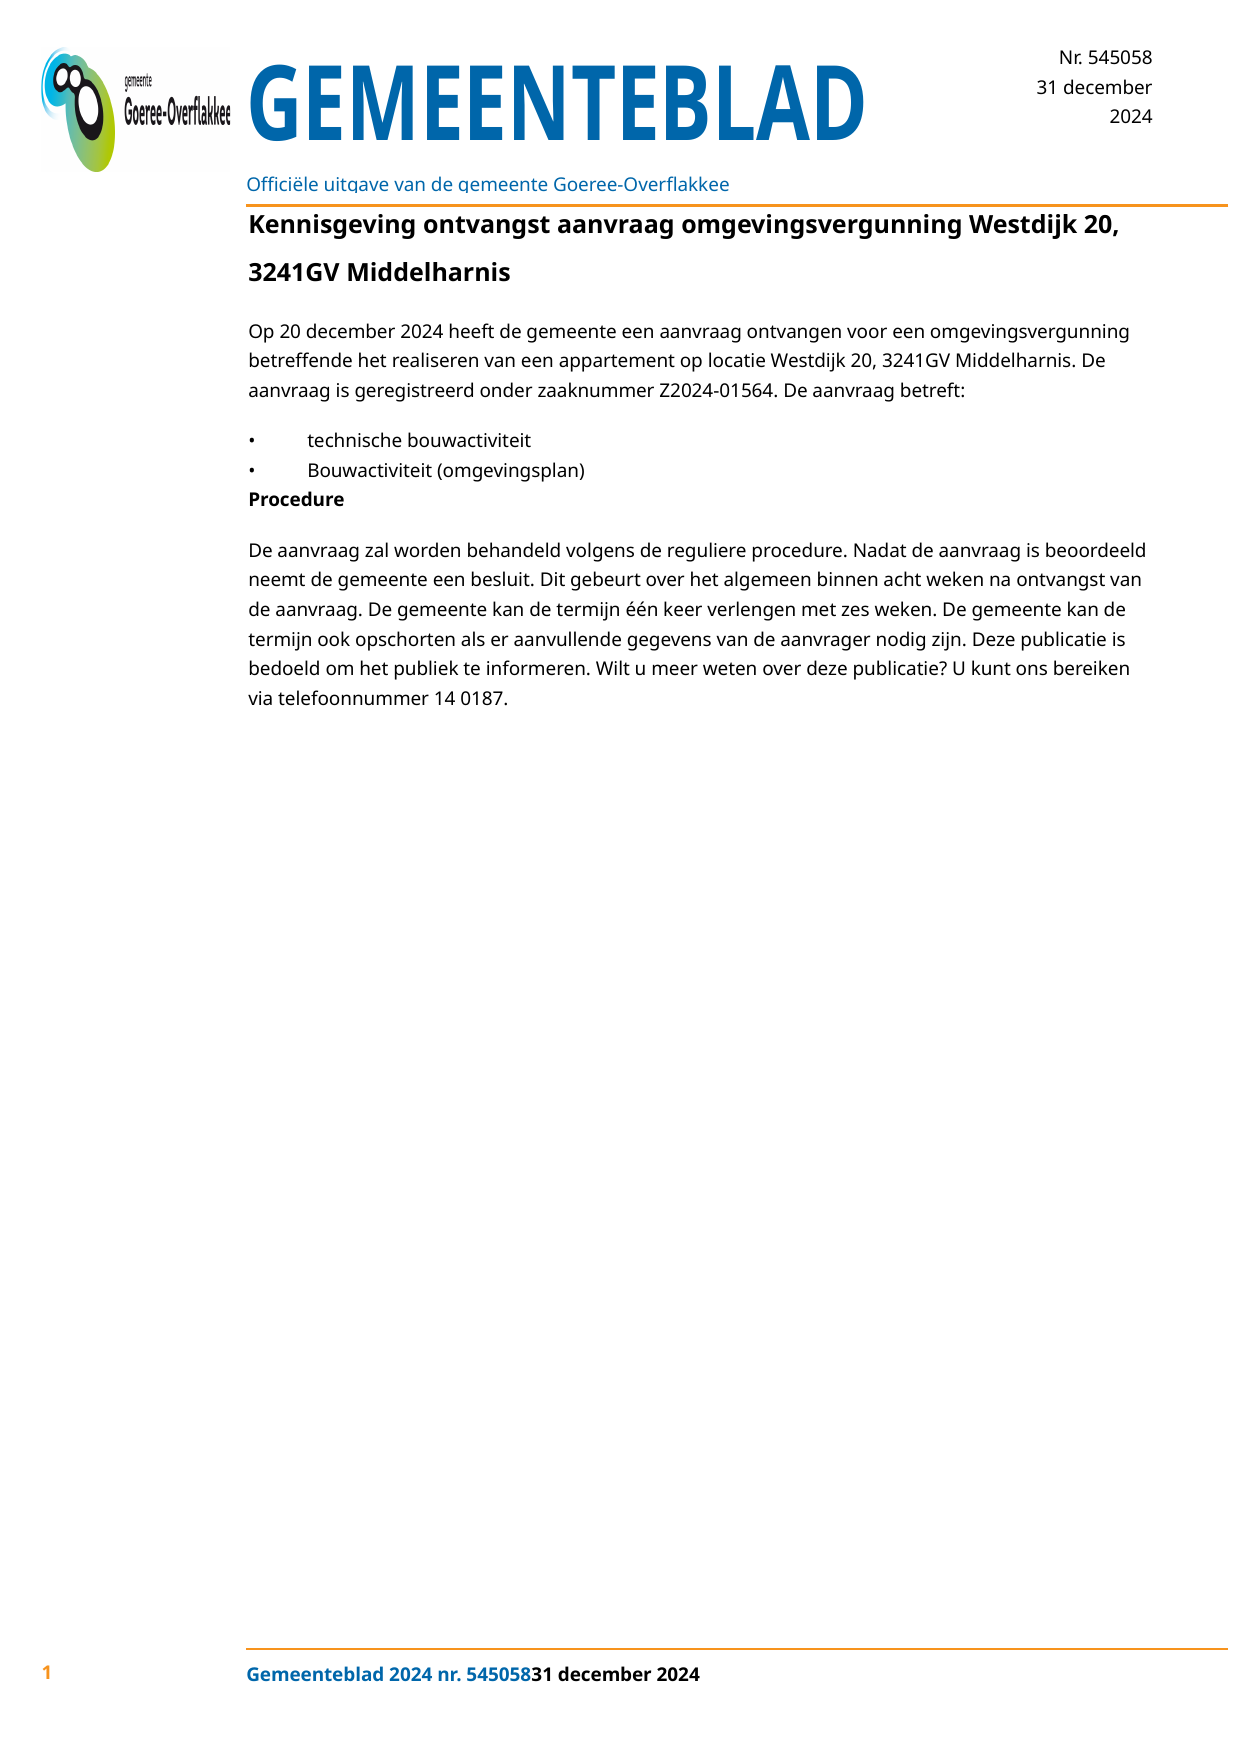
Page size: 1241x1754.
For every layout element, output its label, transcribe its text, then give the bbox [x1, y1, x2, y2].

picture [41, 47, 231, 172]
text Procedure [248, 487, 1152, 512]
text De aanvraag zal worden behandeld volgens de reguliere procedure. Nadat de aanvraag is beoordeeld neemt de gemeente een besluit. Dit gebeurt over het algemeen binnen acht weken na ontvangst van de aanvraag. De gemeente kan de termijn één keer verlengen met zes weken. De gemeente kan de termijn ook opschorten als er aanvullende gegevens van de aanvrager nodig zijn. Deze publicatie is bedoeld om het publiek te informeren. Wilt u meer weten over deze publicatie? U kunt ons bereiken via telefoonnummer 14 0187. [248, 537, 1152, 711]
text Kennisgeving ontvangst aanvraag omgevingsvergunning Westdijk 20, 3241GV Middelharnis [248, 207, 1152, 288]
list Bouwactiviteit (omgevingsplan) [248, 457, 1152, 483]
list technische bouwactiviteit [248, 427, 1152, 453]
text Op 20 december 2024 heeft de gemeente een aanvraag ontvangen voor een omgevingsvergunning betreffende het realiseren van een appartement op locatie Westdijk 20, 3241GV Middelharnis. De aanvraag is geregistreerd onder zaaknummer Z2024-01564. De aanvraag betreft: [248, 318, 1152, 403]
